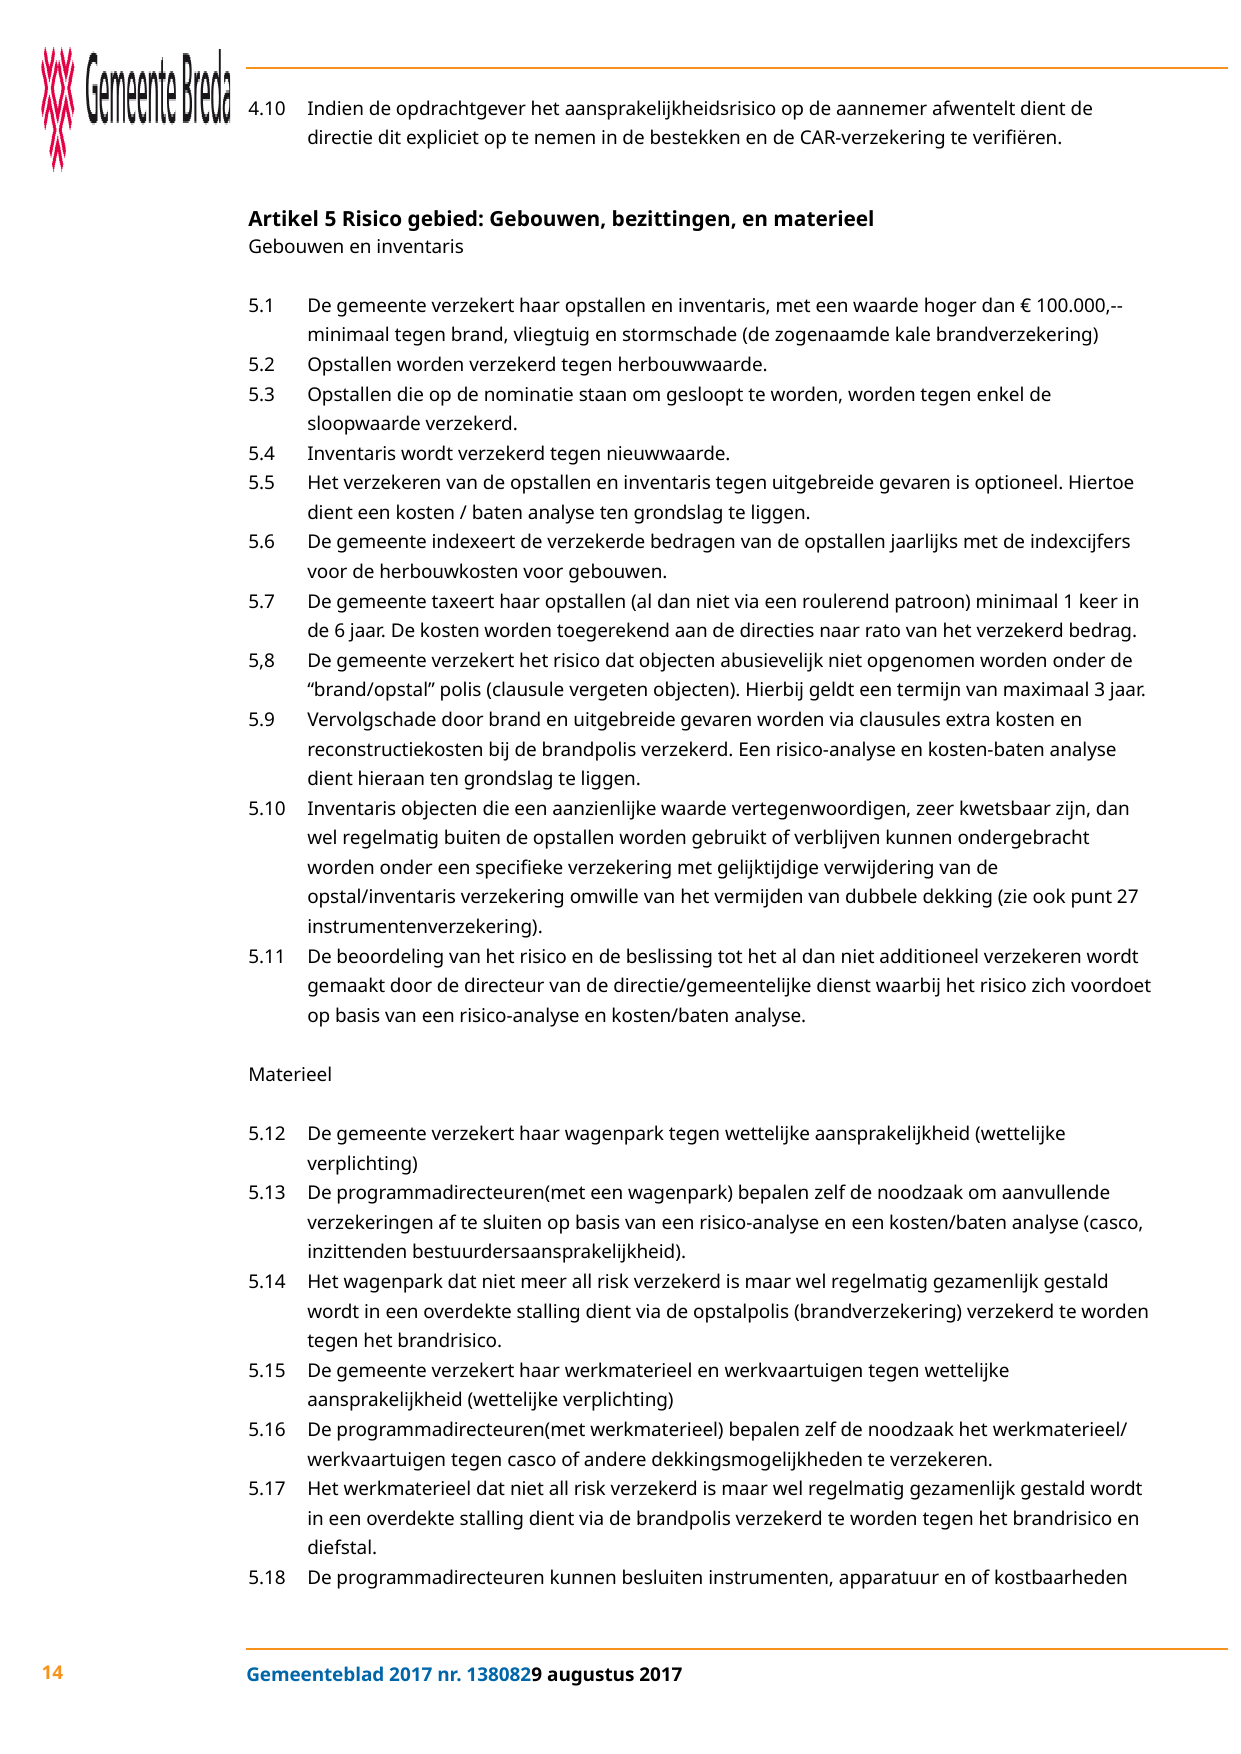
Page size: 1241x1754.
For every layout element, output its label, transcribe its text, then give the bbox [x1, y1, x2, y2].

list Opstallen die op de nominatie staan om gesloopt te worden, worden tegen enkel de sloopwaarde verzekerd. [248, 381, 1152, 436]
list Indien de opdrachtgever het aansprakelijkheidsrisico op de aannemer afwentelt dient de directie dit expliciet op te nemen in de bestekken en de CAR-verzekering te verifiëren. [248, 95, 1152, 150]
list De gemeente taxeert haar opstallen (al dan niet via een roulerend patroon) minimaal 1 keer in de 6 jaar. De kosten worden toegerekend aan de directies naar rato van het verzekerd bedrag. [248, 588, 1152, 643]
list Het wagenpark dat niet meer all risk verzekerd is maar wel regelmatig gezamenlijk gestald wordt in een overdekte stalling dient via de opstalpolis (brandverzekering) verzekerd te worden tegen het brandrisico. [248, 1268, 1152, 1353]
list Het verzekeren van de opstallen en inventaris tegen uitgebreide gevaren is optioneel. Hiertoe dient een kosten / baten analyse ten grondslag te liggen. [248, 469, 1152, 525]
list Inventaris wordt verzekerd tegen nieuwwaarde. [248, 440, 1152, 466]
text Gebouwen en inventaris [248, 233, 1152, 258]
list Vervolgschade door brand en uitgebreide gevaren worden via clausules extra kosten en reconstructiekosten bij de brandpolis verzekerd. Een risico-analyse en kosten-baten analyse dient hieraan ten grondslag te liggen. [248, 706, 1152, 791]
list De beoordeling van het risico en de beslissing tot het al dan niet additioneel verzekeren wordt gemaakt door de directeur van de directie/gemeentelijke dienst waarbij het risico zich voordoet op basis van een risico-analyse en kosten/baten analyse. [248, 943, 1152, 1028]
list Het werkmaterieel dat niet all risk verzekerd is maar wel regelmatig gezamenlijk gestald wordt in een overdekte stalling dient via de brandpolis verzekerd te worden tegen het brandrisico en diefstal. [248, 1475, 1152, 1560]
picture [41, 47, 231, 172]
list De programmadirecteuren(met een wagenpark) bepalen zelf de noodzaak om aanvullende verzekeringen af te sluiten op basis van een risico-analyse en een kosten/baten analyse (casco, inzittenden bestuurdersaansprakelijkheid). [248, 1179, 1152, 1264]
list Opstallen worden verzekerd tegen herbouwwaarde. [248, 351, 1152, 377]
list De programmadirecteuren(met werkmaterieel) bepalen zelf de noodzaak het werkmaterieel/ werkvaartuigen tegen casco of andere dekkingsmogelijkheden te verzekeren. [248, 1416, 1152, 1471]
text Artikel 5 Risico gebied: Gebouwen, bezittingen, en materieel [248, 204, 1152, 233]
list De gemeente verzekert haar wagenpark tegen wettelijke aansprakelijkheid (wettelijke verplichting) [248, 1120, 1152, 1176]
list De programmadirecteuren kunnen besluiten instrumenten, apparatuur en of kostbaarheden [248, 1564, 1152, 1590]
list De gemeente verzekert haar opstallen en inventaris, met een waarde hoger dan € 100.000,-- minimaal tegen brand, vliegtuig en stormschade (de zogenaamde kale brandverzekering) [248, 292, 1152, 347]
list Inventaris objecten die een aanzienlijke waarde vertegenwoordigen, zeer kwetsbaar zijn, dan wel regelmatig buiten de opstallen worden gebruikt of verblijven kunnen ondergebracht worden onder een specifieke verzekering met gelijktijdige verwijdering van de opstal/inventaris verzekering omwille van het vermijden van dubbele dekking (zie ook punt 27 instrumentenverzekering). [248, 795, 1152, 939]
text Materieel [248, 1061, 1152, 1087]
list De gemeente indexeert de verzekerde bedragen van de opstallen jaarlijks met de indexcijfers voor de herbouwkosten voor gebouwen. [248, 529, 1152, 584]
list De gemeente verzekert haar werkmaterieel en werkvaartuigen tegen wettelijke aansprakelijkheid (wettelijke verplichting) [248, 1357, 1152, 1412]
list De gemeente verzekert het risico dat objecten abusievelijk niet opgenomen worden onder de “brand/opstal” polis (clausule vergeten objecten). Hierbij geldt een termijn van maximaal 3 jaar. [248, 647, 1152, 702]
